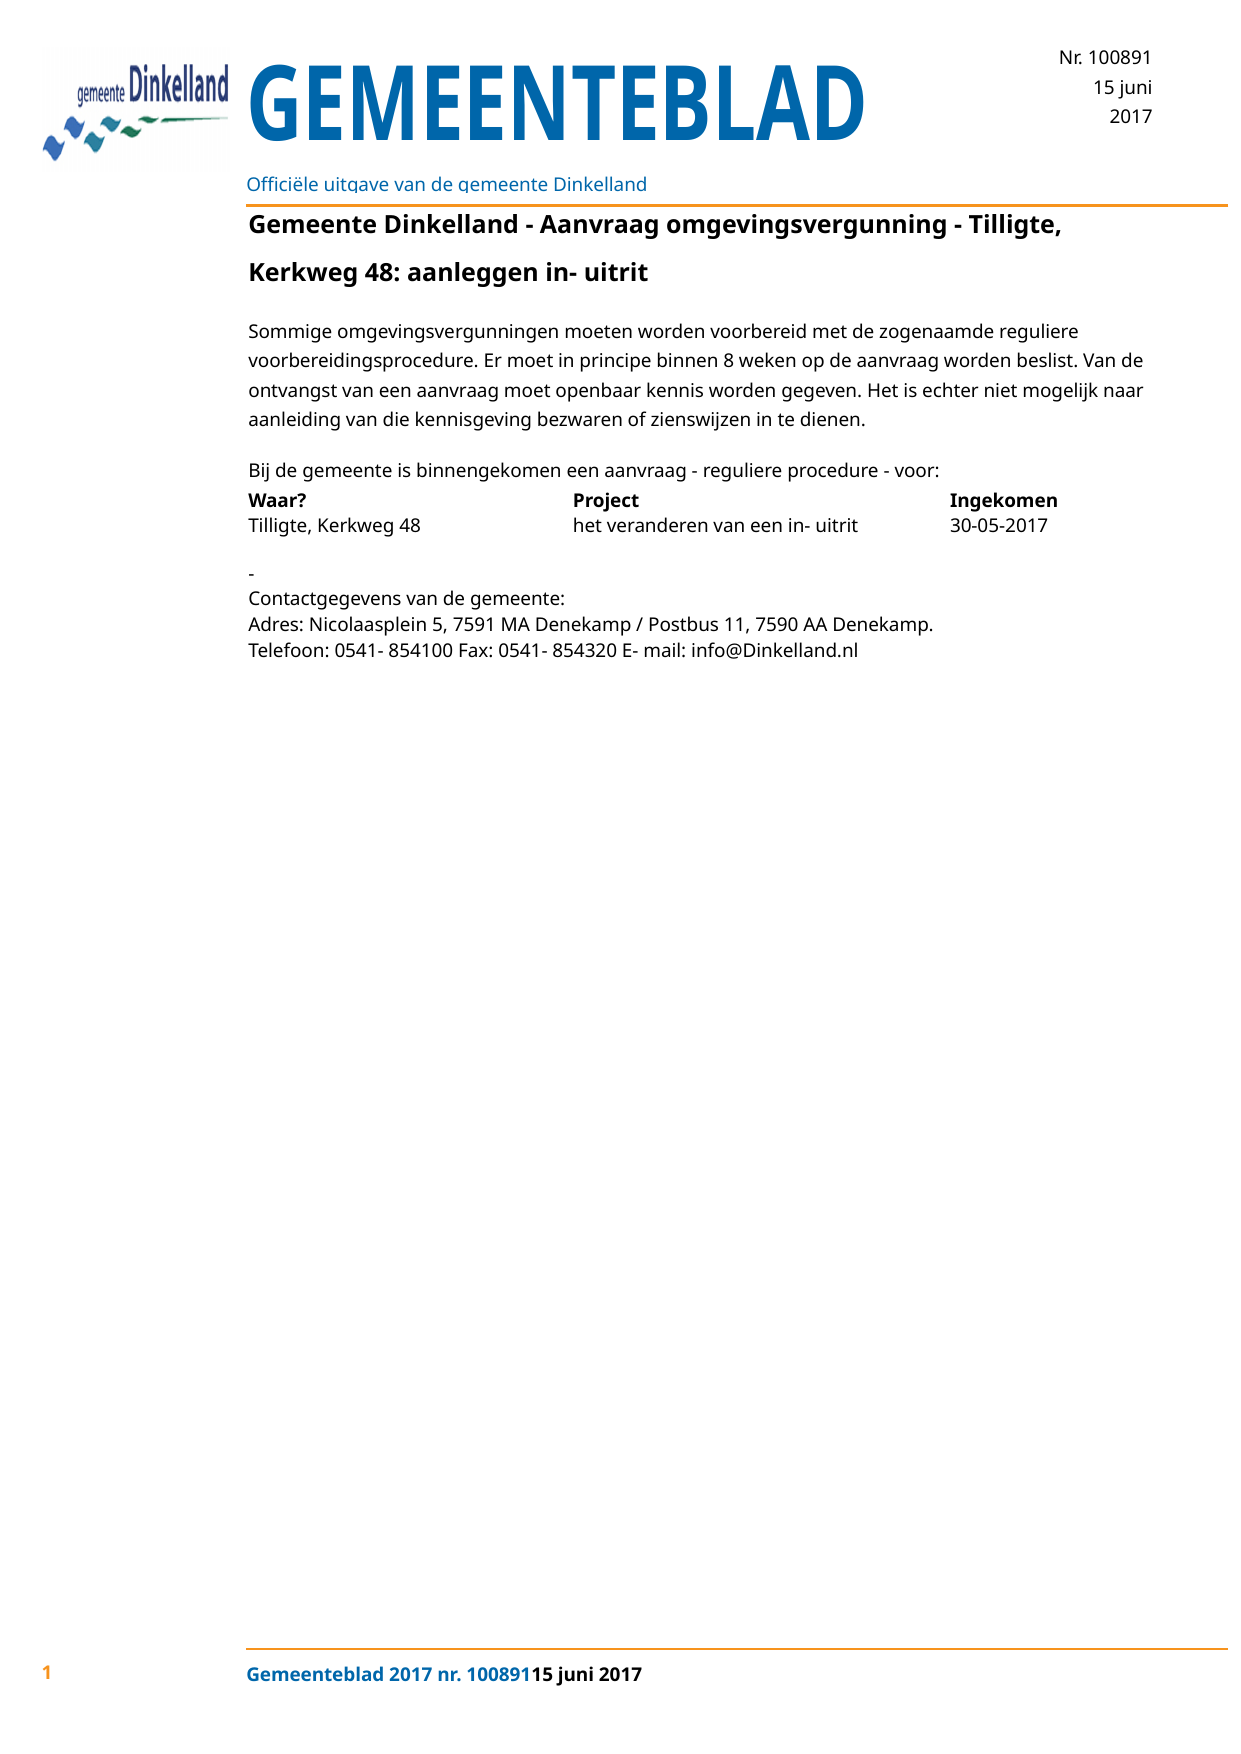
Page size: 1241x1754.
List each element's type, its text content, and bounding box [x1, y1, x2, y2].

text Sommige omgevingsvergunningen moeten worden voorbereid met de zogenaamde reguliere voorbereidingsprocedure. Er moet in principe binnen 8 weken op de aanvraag worden beslist. Van de ontvangst van een aanvraag moet openbaar kennis worden gegeven. Het is echter niet mogelijk naar aanleiding van die kennisgeving bezwaren of zienswijzen in te dienen. [248, 318, 1152, 432]
table_header Waar? [248, 487, 573, 512]
text Bij de gemeente is binnengekomen een aanvraag - reguliere procedure - voor: [248, 457, 1152, 483]
text Adres: Nicolaasplein 5, 7591 MA Denekamp / Postbus 11, 7590 AA Denekamp. [248, 611, 1152, 637]
table_cell Tilligte, Kerkweg 48 [248, 513, 573, 538]
picture [41, 47, 231, 172]
text - [248, 560, 1152, 585]
table_header Project [573, 487, 950, 512]
text Gemeente Dinkelland - Aanvraag omgevingsvergunning - Tilligte, Kerkweg 48: aanleggen in- uitrit [248, 207, 1152, 288]
text Contactgegevens van de gemeente: [248, 585, 1152, 611]
text Telefoon: 0541- 854100 Fax: 0541- 854320 E- mail: info@Dinkelland.nl [248, 637, 1152, 663]
table_cell het veranderen van een in- uitrit [573, 513, 950, 538]
table_header Ingekomen [950, 487, 1152, 512]
table_cell 30-05-2017 [950, 513, 1152, 538]
